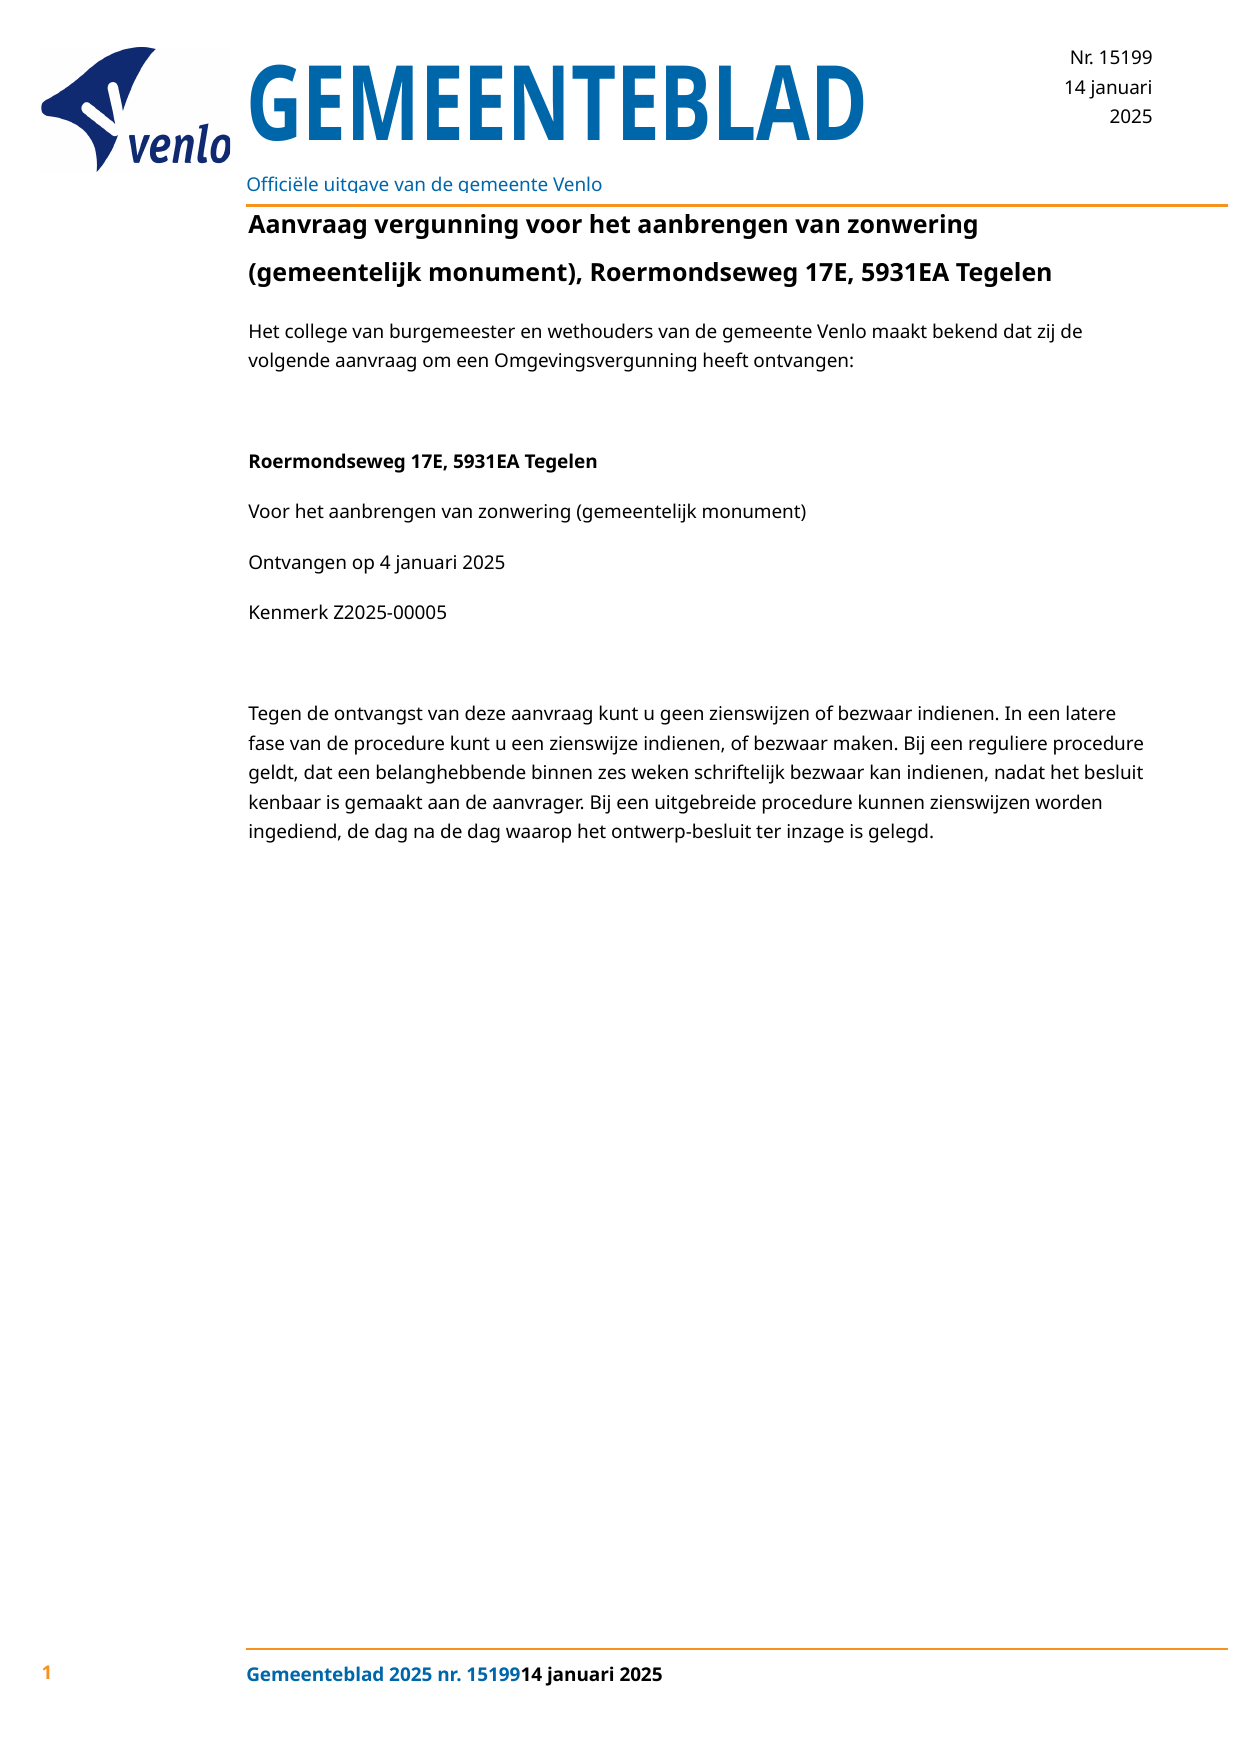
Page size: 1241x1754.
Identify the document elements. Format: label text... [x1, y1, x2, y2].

text Het college van burgemeester en wethouders van de gemeente Venlo maakt bekend dat zij de volgende aanvraag om een Omgevingsvergunning heeft ontvangen: [248, 318, 1152, 373]
text Ontvangen op 4 januari 2025 [248, 549, 1152, 575]
text Roermondseweg 17E, 5931EA Tegelen [248, 448, 1152, 474]
picture [41, 47, 231, 172]
text Tegen de ontvangst van deze aanvraag kunt u geen zienswijzen of bezwaar indienen. In een latere fase van de procedure kunt u een zienswijze indienen, of bezwaar maken. Bij een reguliere procedure geldt, dat een belanghebbende binnen zes weken schriftelijk bezwaar kan indienen, nadat het besluit kenbaar is gemaakt aan de aanvrager. Bij een uitgebreide procedure kunnen zienswijzen worden ingediend, de dag na de dag waarop het ontwerp-besluit ter inzage is gelegd. [248, 700, 1152, 844]
text Kenmerk Z2025-00005 [248, 599, 1152, 625]
text Voor het aanbrengen van zonwering (gemeentelijk monument) [248, 499, 1152, 524]
text Aanvraag vergunning voor het aanbrengen van zonwering (gemeentelijk monument), Roermondseweg 17E, 5931EA Tegelen [248, 207, 1152, 288]
